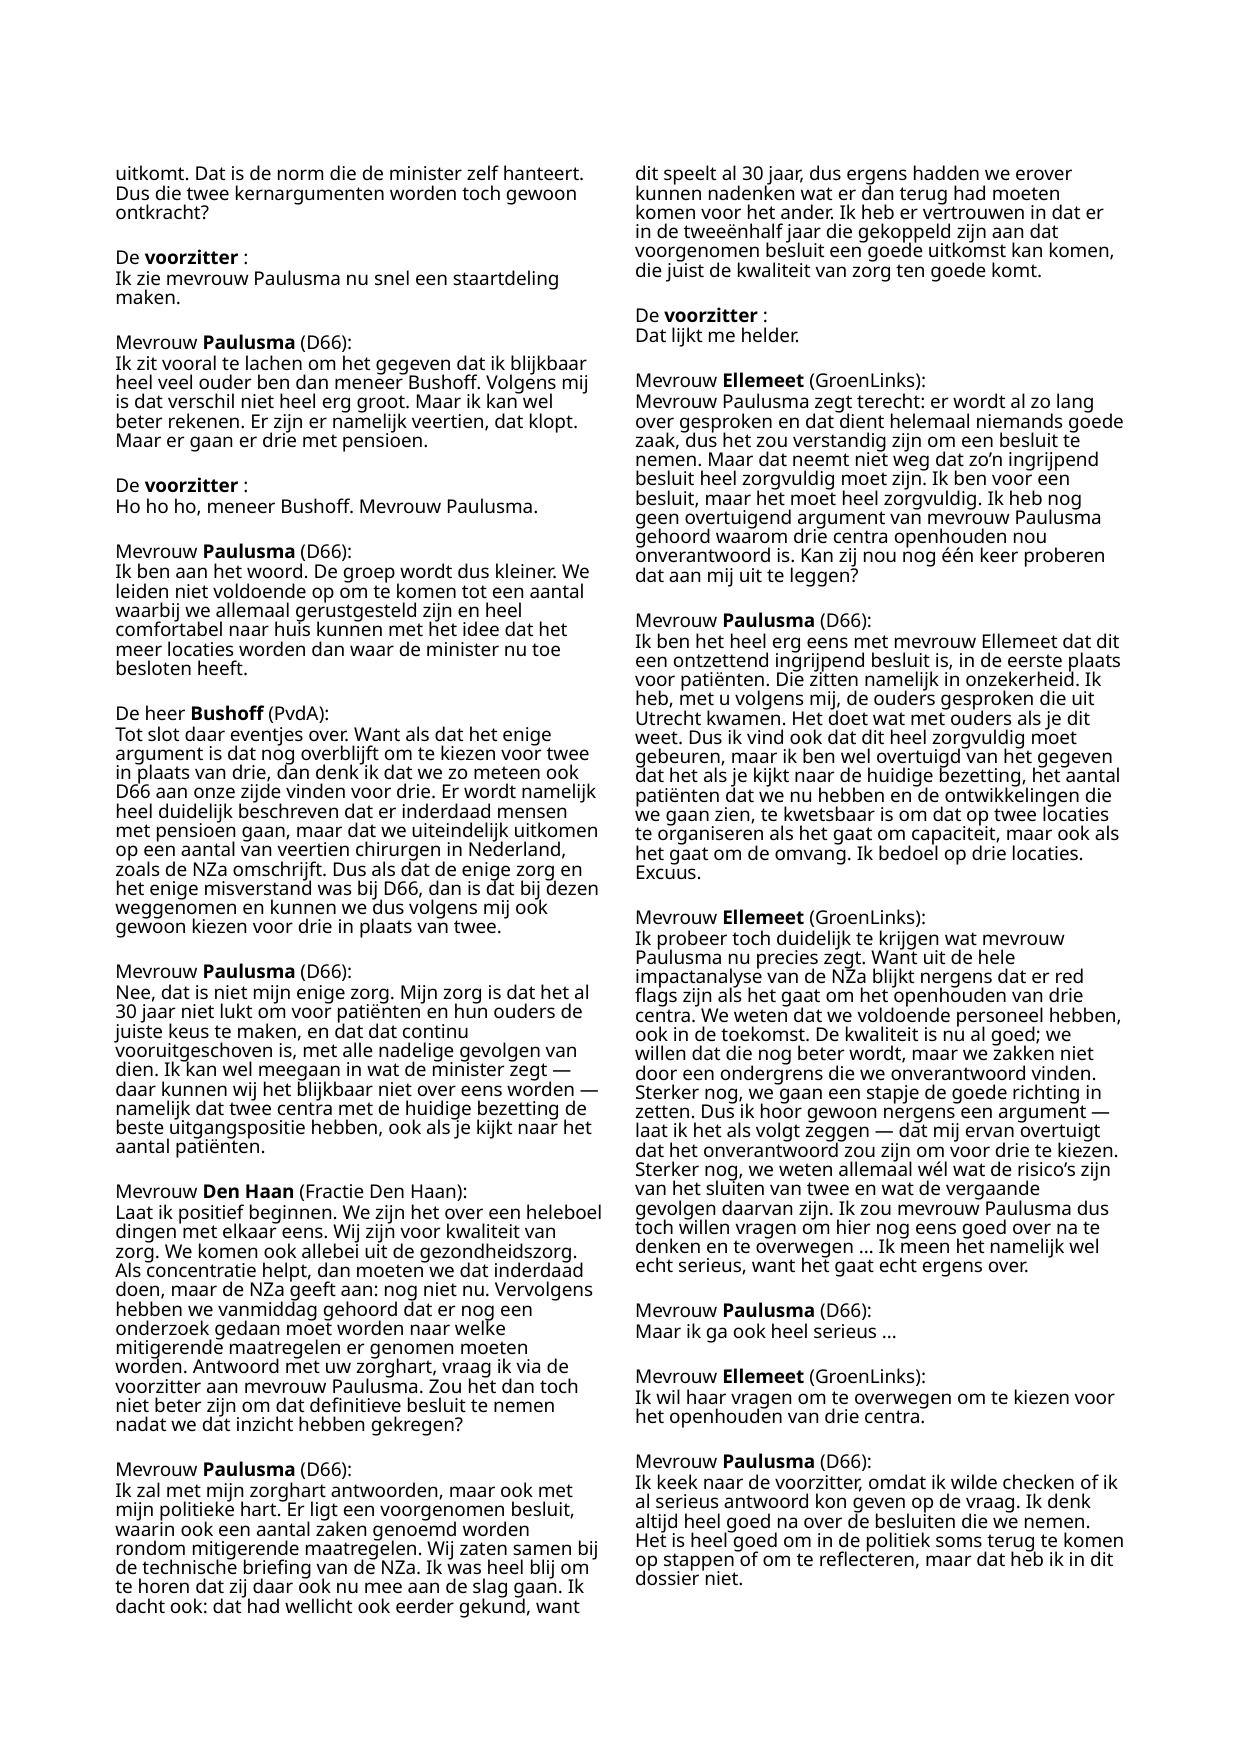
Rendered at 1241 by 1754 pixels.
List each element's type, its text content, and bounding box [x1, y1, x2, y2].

text Ik wil haar vragen om te overwegen om te kiezen voor het openhouden van drie centra. [635, 1389, 1125, 1427]
text Mevrouw Paulusma (D66): [115, 538, 605, 563]
text Nee, dat is niet mijn enige zorg. Mijn zorg is dat het al 30 jaar niet lukt om voor patiënten en hun ouders de juiste keus te maken, en dat dat continu vooruitgeschoven is, met alle nadelige gevolgen van dien. Ik kan wel meegaan in wat de minister zegt — daar kunnen wij het blijkbaar niet over eens worden — namelijk dat twee centra met de huidige bezetting de beste uitgangspositie hebben, ook als je kijkt naar het aantal patiënten. [115, 984, 605, 1158]
text Mevrouw Paulusma (D66): [115, 1456, 605, 1482]
text Mevrouw Paulusma zegt terecht: er wordt al zo lang over gesproken en dat dient helemaal niemands goede zaak, dus het zou verstandig zijn om een besluit te nemen. Maar dat neemt niet weg dat zo’n ingrijpend besluit heel zorgvuldig moet zijn. Ik ben voor een besluit, maar het moet heel zorgvuldig. Ik heb nog geen overtuigend argument van mevrouw Paulusma gehoord waarom drie centra openhouden nou onverantwoord is. Kan zij nou nog één keer proberen dat aan mij uit te leggen? [635, 393, 1125, 586]
text De voorzitter : [635, 302, 1125, 327]
text De voorzitter : [115, 244, 605, 270]
text dit speelt al 30 jaar, dus ergens hadden we erover kunnen nadenken wat er dan terug had moeten komen voor het ander. Ik heb er vertrouwen in dat er in de tweeënhalf jaar die gekoppeld zijn aan dat voorgenomen besluit een goede uitkomst kan komen, die juist de kwaliteit van zorg ten goede komt. [635, 165, 1125, 281]
text Ik ben het heel erg eens met mevrouw Ellemeet dat dit een ontzettend ingrijpend besluit is, in de eerste plaats voor patiënten. Die zitten namelijk in onzekerheid. Ik heb, met u volgens mij, de ouders gesproken die uit Utrecht kwamen. Het doet wat met ouders als je dit weet. Dus ik vind ook dat dit heel zorgvuldig moet gebeuren, maar ik ben wel overtuigd van het gegeven dat het als je kijkt naar de huidige bezetting, het aantal patiënten dat we nu hebben en de ontwikkelingen die we gaan zien, te kwetsbaar is om dat op twee locaties te organiseren als het gaat om capaciteit, maar ook als het gaat om de omvang. Ik bedoel op drie locaties. Excuus. [635, 633, 1125, 883]
text Ho ho ho, meneer Bushoff. Mevrouw Paulusma. [115, 498, 605, 517]
text Mevrouw Ellemeet (GroenLinks): [635, 368, 1125, 393]
text Ik keek naar de voorzitter, omdat ik wilde checken of ik al serieus antwoord kon geven op de vraag. Ik denk altijd heel goed na over de besluiten die we nemen. Het is heel goed om in de politiek soms terug te komen op stappen of om te reflecteren, maar dat heb ik in dit dossier niet. [635, 1474, 1125, 1590]
text Mevrouw Paulusma (D66): [115, 958, 605, 984]
text uitkomt. Dat is de norm die de minister zelf hanteert. Dus die twee kernargumenten worden toch gewoon ontkracht? [115, 165, 605, 223]
text Ik ben aan het woord. De groep wordt dus kleiner. We leiden niet voldoende op om te komen tot een aantal waarbij we allemaal gerustgesteld zijn en heel comfortabel naar huis kunnen met het idee dat het meer locaties worden dan waar de minister nu toe besloten heeft. [115, 563, 605, 679]
text Mevrouw Paulusma (D66): [635, 1448, 1125, 1474]
text Tot slot daar eventjes over. Want als dat het enige argument is dat nog overblijft om te kiezen voor twee in plaats van drie, dan denk ik dat we zo meteen ook D66 aan onze zijde vinden voor drie. Er wordt namelijk heel duidelijk beschreven dat er inderdaad mensen met pensioen gaan, maar dat we uiteindelijk uitkomen op een aantal van veertien chirurgen in Nederland, zoals de NZa omschrijft. Dus als dat de enige zorg en het enige misverstand was bij D66, dan is dat bij dezen weggenomen en kunnen we dus volgens mij ook gewoon kiezen voor drie in plaats van twee. [115, 726, 605, 938]
text De voorzitter : [115, 472, 605, 498]
text Mevrouw Ellemeet (GroenLinks): [635, 1363, 1125, 1389]
text Dat lijkt me helder. [635, 327, 1125, 347]
text Ik probeer toch duidelijk te krijgen wat mevrouw Paulusma nu precies zegt. Want uit de hele impactanalyse van de NZa blijkt nergens dat er red flags zijn als het gaat om het openhouden van drie centra. We weten dat we voldoende personeel hebben, ook in de toekomst. De kwaliteit is nu al goed; we willen dat die nog beter wordt, maar we zakken niet door een ondergrens die we onverantwoord vinden. Sterker nog, we gaan een stapje de goede richting in zetten. Dus ik hoor gewoon nergens een argument — laat ik het als volgt zeggen — dat mij ervan overtuigt dat het onverantwoord zou zijn om voor drie te kiezen. Sterker nog, we weten allemaal wél wat de risico’s zijn van het sluiten van twee en wat de vergaande gevolgen daarvan zijn. Ik zou mevrouw Paulusma dus toch willen vragen om hier nog eens goed over na te denken en te overwegen … Ik meen het namelijk wel echt serieus, want het gaat echt ergens over. [635, 930, 1125, 1277]
text De heer Bushoff (PvdA): [115, 700, 605, 726]
text Mevrouw Ellemeet (GroenLinks): [635, 904, 1125, 930]
text Maar ik ga ook heel serieus … [635, 1323, 1125, 1342]
text Ik zie mevrouw Paulusma nu snel een staartdeling maken. [115, 270, 605, 308]
text Ik zal met mijn zorghart antwoorden, maar ook met mijn politieke hart. Er ligt een voorgenomen besluit, waarin ook een aantal zaken genoemd worden rondom mitigerende maatregelen. Wij zaten samen bij de technische briefing van de NZa. Ik was heel blij om te horen dat zij daar ook nu mee aan de slag gaan. Ik dacht ook: dat had wellicht ook eerder gekund, want [115, 1482, 605, 1617]
text Laat ik positief beginnen. We zijn het over een heleboel dingen met elkaar eens. Wij zijn voor kwaliteit van zorg. We komen ook allebei uit de gezondheidszorg. Als concentratie helpt, dan moeten we dat inderdaad doen, maar de NZa geeft aan: nog niet nu. Vervolgens hebben we vanmiddag gehoord dat er nog een onderzoek gedaan moet worden naar welke mitigerende maatregelen er genomen moeten worden. Antwoord met uw zorghart, vraag ik via de voorzitter aan mevrouw Paulusma. Zou het dan toch niet beter zijn om dat definitieve besluit te nemen nadat we dat inzicht hebben gekregen? [115, 1204, 605, 1436]
text Mevrouw Den Haan (Fractie Den Haan): [115, 1178, 605, 1204]
text Mevrouw Paulusma (D66): [635, 1297, 1125, 1323]
text Ik zit vooral te lachen om het gegeven dat ik blijkbaar heel veel ouder ben dan meneer Bushoff. Volgens mij is dat verschil niet heel erg groot. Maar ik kan wel beter rekenen. Er zijn er namelijk veertien, dat klopt. Maar er gaan er drie met pensioen. [115, 355, 605, 451]
text Mevrouw Paulusma (D66): [635, 607, 1125, 633]
text Mevrouw Paulusma (D66): [115, 329, 605, 355]
